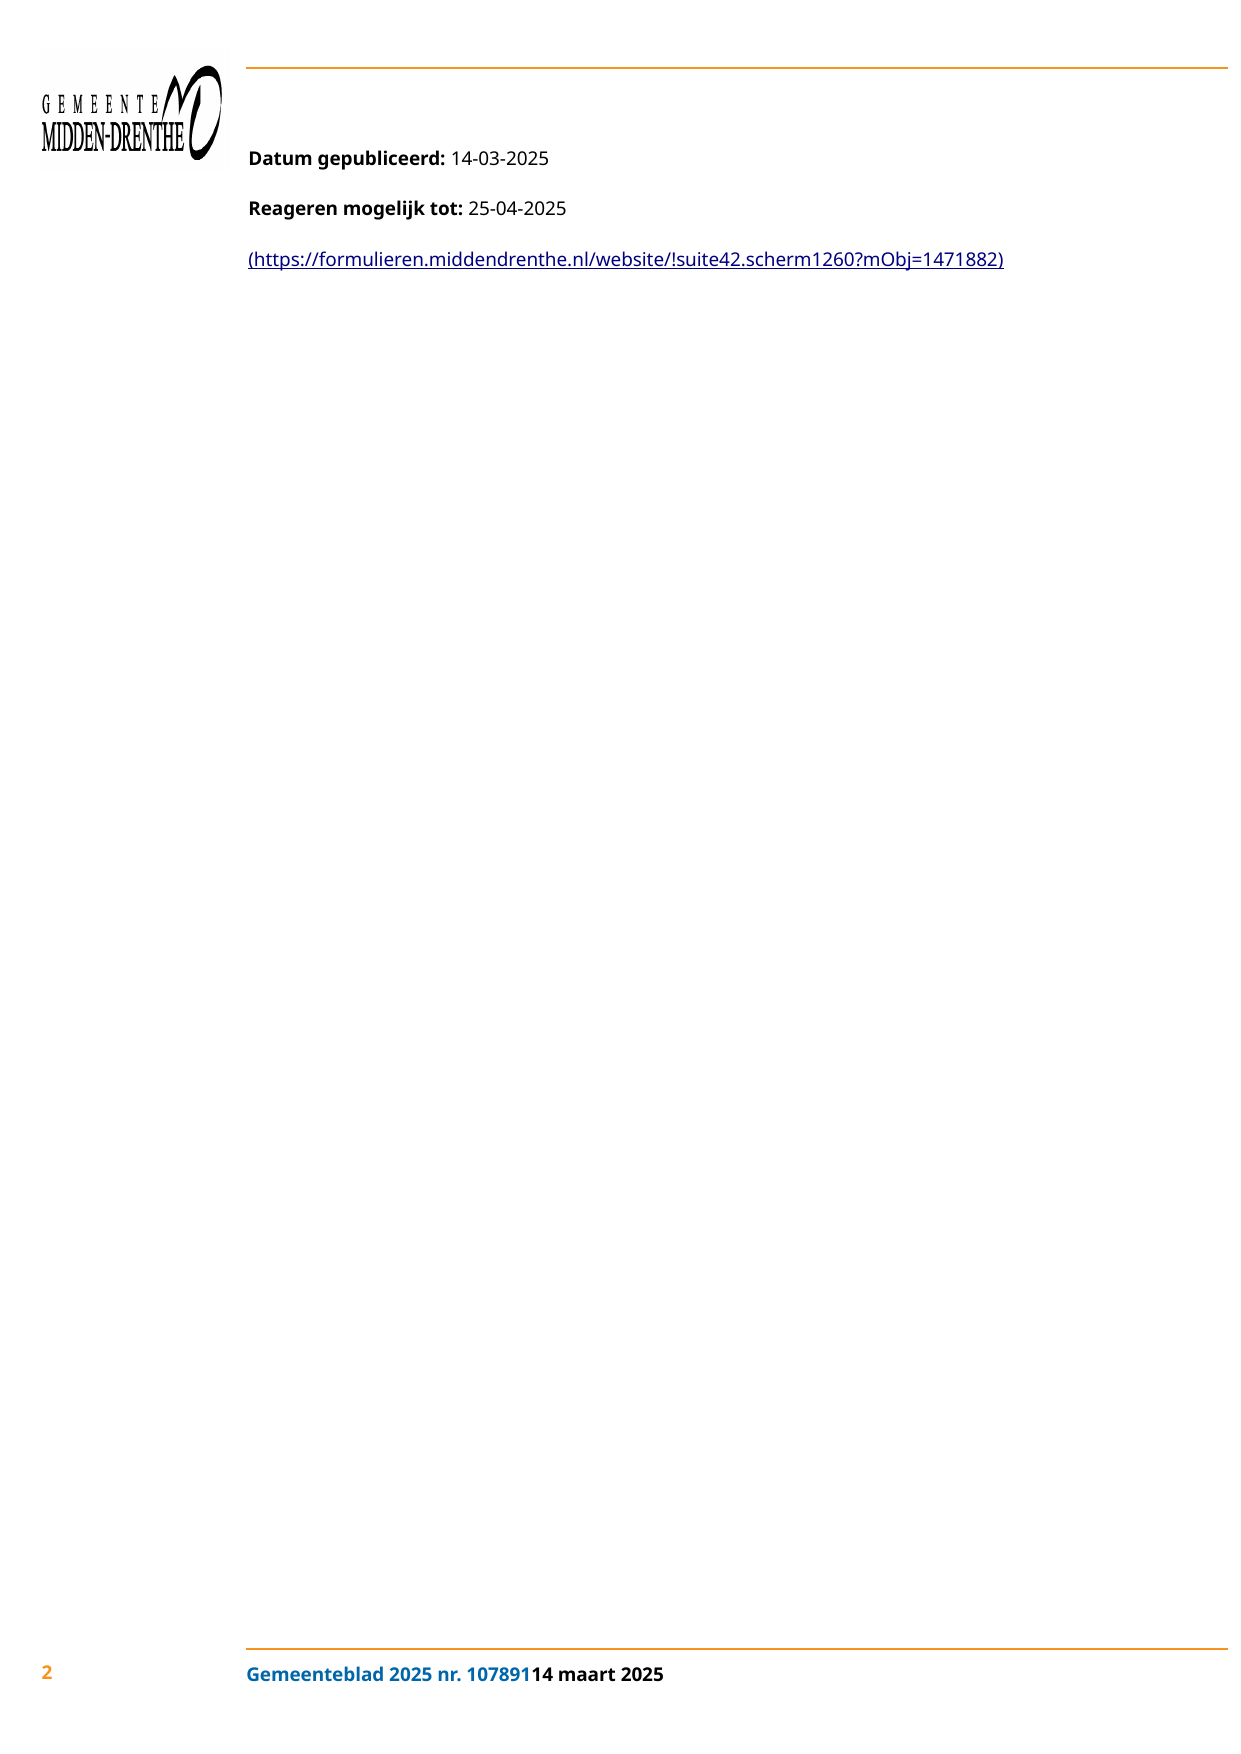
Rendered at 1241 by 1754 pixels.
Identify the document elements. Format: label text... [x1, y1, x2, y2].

text Datum gepubliceerd: 14-03-2025 [248, 145, 1152, 171]
text (https://formulieren.middendrenthe.nl/website/!suite42.scherm1260?mObj=1471882) [248, 246, 1152, 272]
picture [41, 47, 231, 172]
text Reageren mogelijk tot: 25-04-2025 [248, 196, 1152, 221]
